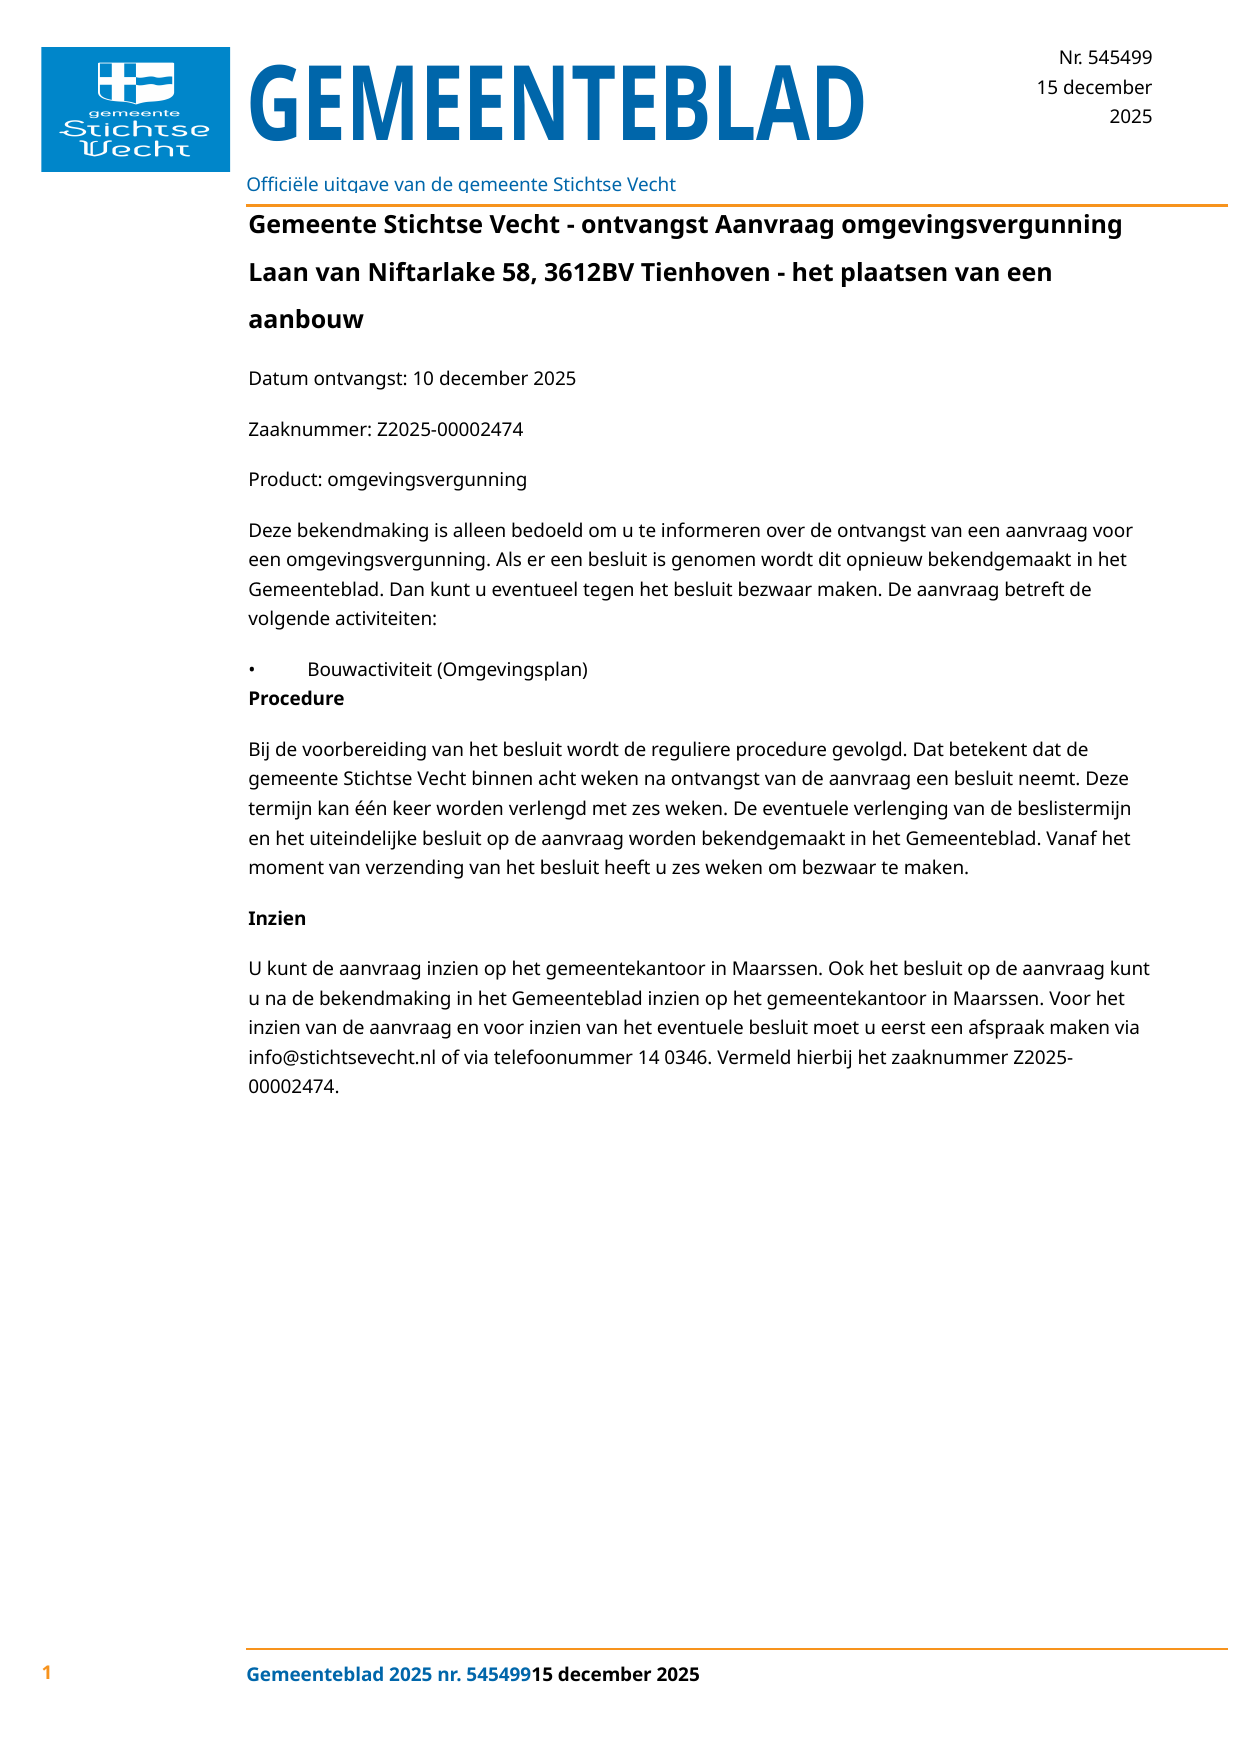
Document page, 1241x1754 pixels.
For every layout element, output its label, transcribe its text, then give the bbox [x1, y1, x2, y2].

text Datum ontvangst: 10 december 2025 [248, 366, 1152, 391]
text Bij de voorbereiding van het besluit wordt de reguliere procedure gevolgd. Dat betekent dat de gemeente Stichtse Vecht binnen acht weken na ontvangst van de aanvraag een besluit neemt. Deze termijn kan één keer worden verlengd met zes weken. De eventuele verlenging van de beslistermijn en het uiteindelijke besluit op de aanvraag worden bekendgemaakt in het Gemeenteblad. Vanaf het moment van verzending van het besluit heeft u zes weken om bezwaar te maken. [248, 736, 1152, 880]
text Gemeente Stichtse Vecht - ontvangst Aanvraag omgevingsvergunning Laan van Niftarlake 58, 3612BV Tienhoven - het plaatsen van een aanbouw [248, 207, 1152, 336]
text Zaaknummer: Z2025-00002474 [248, 416, 1152, 442]
picture [99, 63, 135, 101]
list Bouwactiviteit (Omgevingsplan) [248, 656, 1152, 682]
text Deze bekendmaking is alleen bedoeld om u te informeren over de ontvangst van een aanvraag voor een omgevingsvergunning. Als er een besluit is genomen wordt dit opnieuw bekendgemaakt in het Gemeenteblad. Dan kunt u eventueel tegen het besluit bezwaar maken. De aanvraag betreft de volgende activiteiten: [248, 517, 1152, 631]
text Product: omgevingsvergunning [248, 466, 1152, 492]
text U kunt de aanvraag inzien op het gemeentekantoor in Maarssen. Ook het besluit op de aanvraag kunt u na de bekendmaking in het Gemeenteblad inzien op het gemeentekantoor in Maarssen. Voor het inzien van de aanvraag en voor inzien van het eventuele besluit moet u eerst een afspraak maken via info@stichtsevecht.nl of via telefoonummer 14 0346. Vermeld hierbij het zaaknummer Z2025-00002474. [248, 955, 1152, 1099]
text Procedure [248, 686, 1152, 711]
text Inzien [248, 905, 1152, 930]
picture [137, 63, 174, 103]
